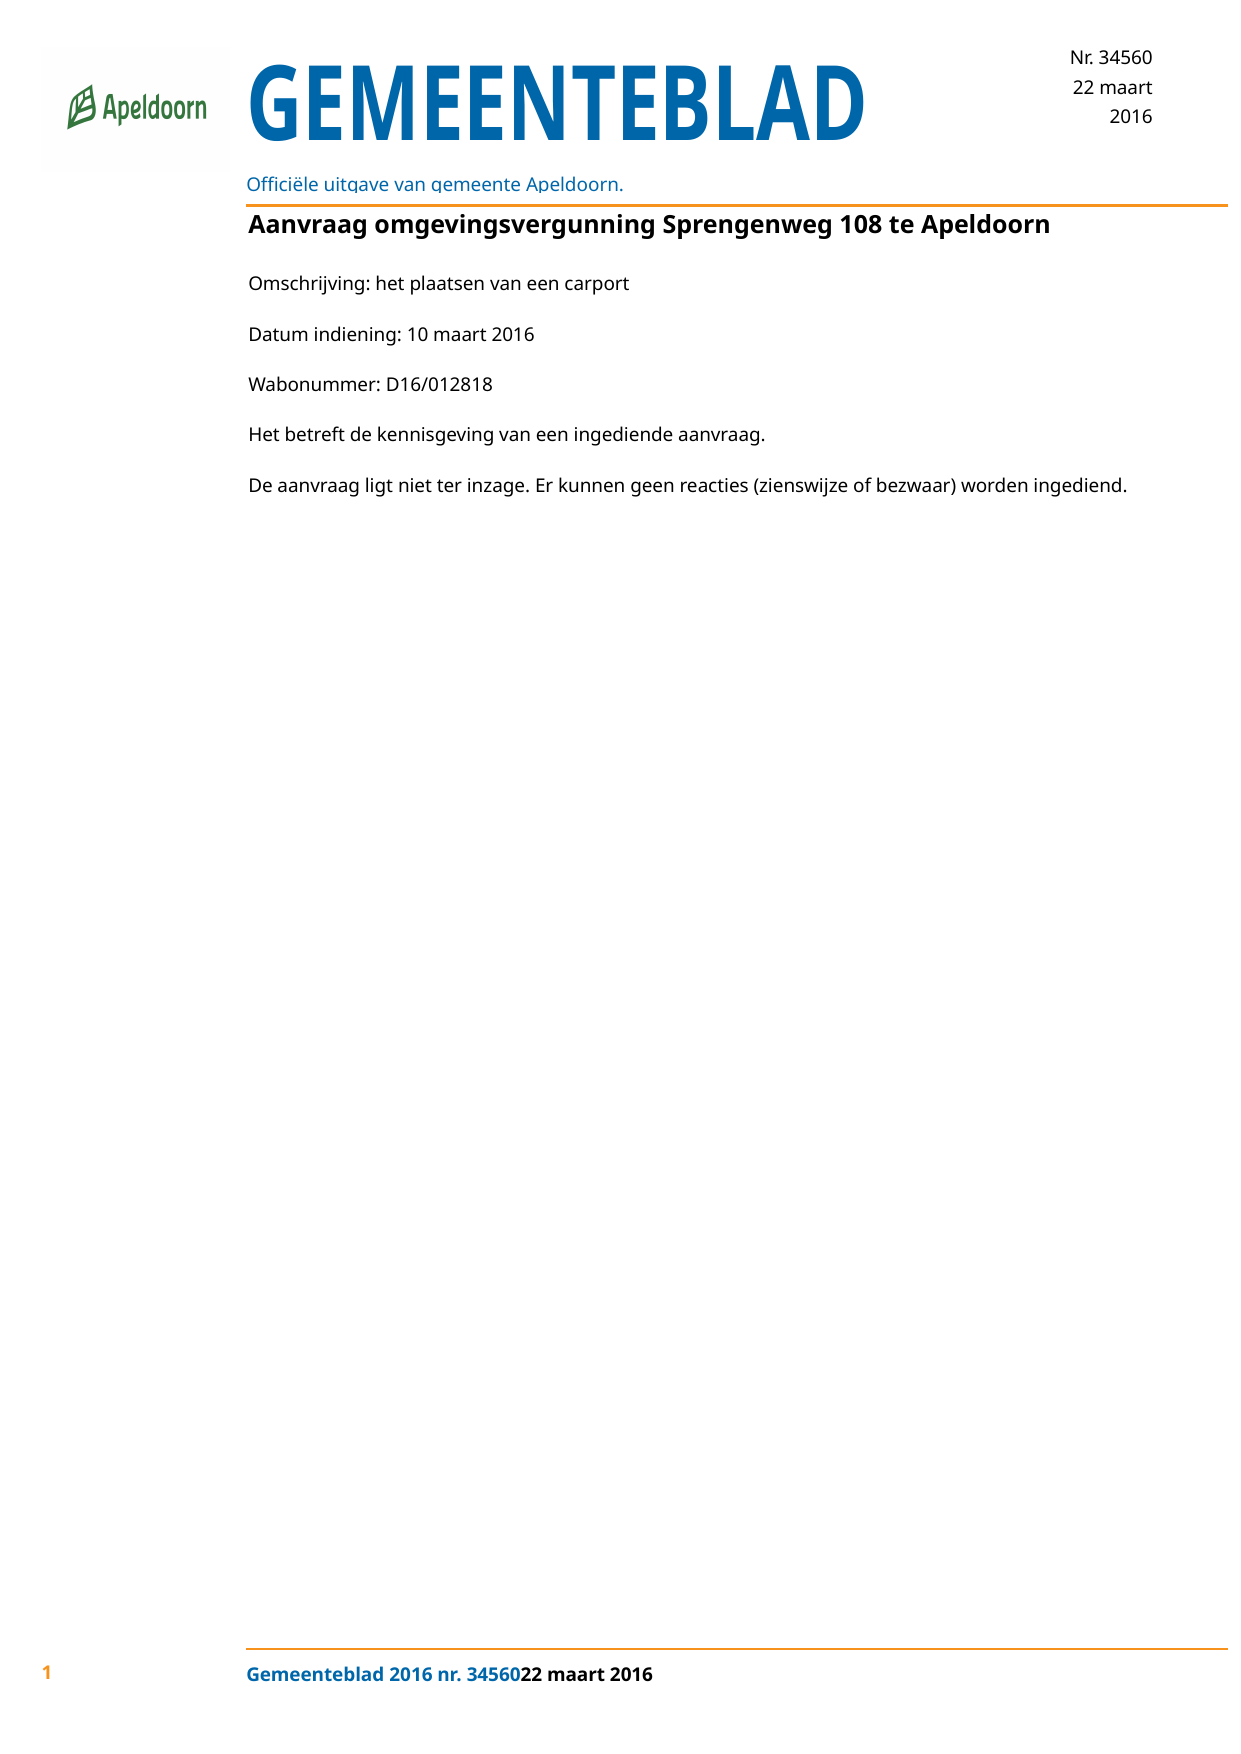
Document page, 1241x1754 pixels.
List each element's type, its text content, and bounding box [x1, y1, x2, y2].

picture [41, 47, 231, 172]
text Omschrijving: het plaatsen van een carport [248, 270, 1152, 296]
text De aanvraag ligt niet ter inzage. Er kunnen geen reacties (zienswijze of bezwaar) worden ingediend. [248, 472, 1152, 498]
text Aanvraag omgevingsvergunning Sprengenweg 108 te Apeldoorn [248, 207, 1152, 241]
text Het betreft de kennisgeving van een ingediende aanvraag. [248, 422, 1152, 447]
text Datum indiening: 10 maart 2016 [248, 321, 1152, 346]
text Wabonummer: D16/012818 [248, 371, 1152, 397]
